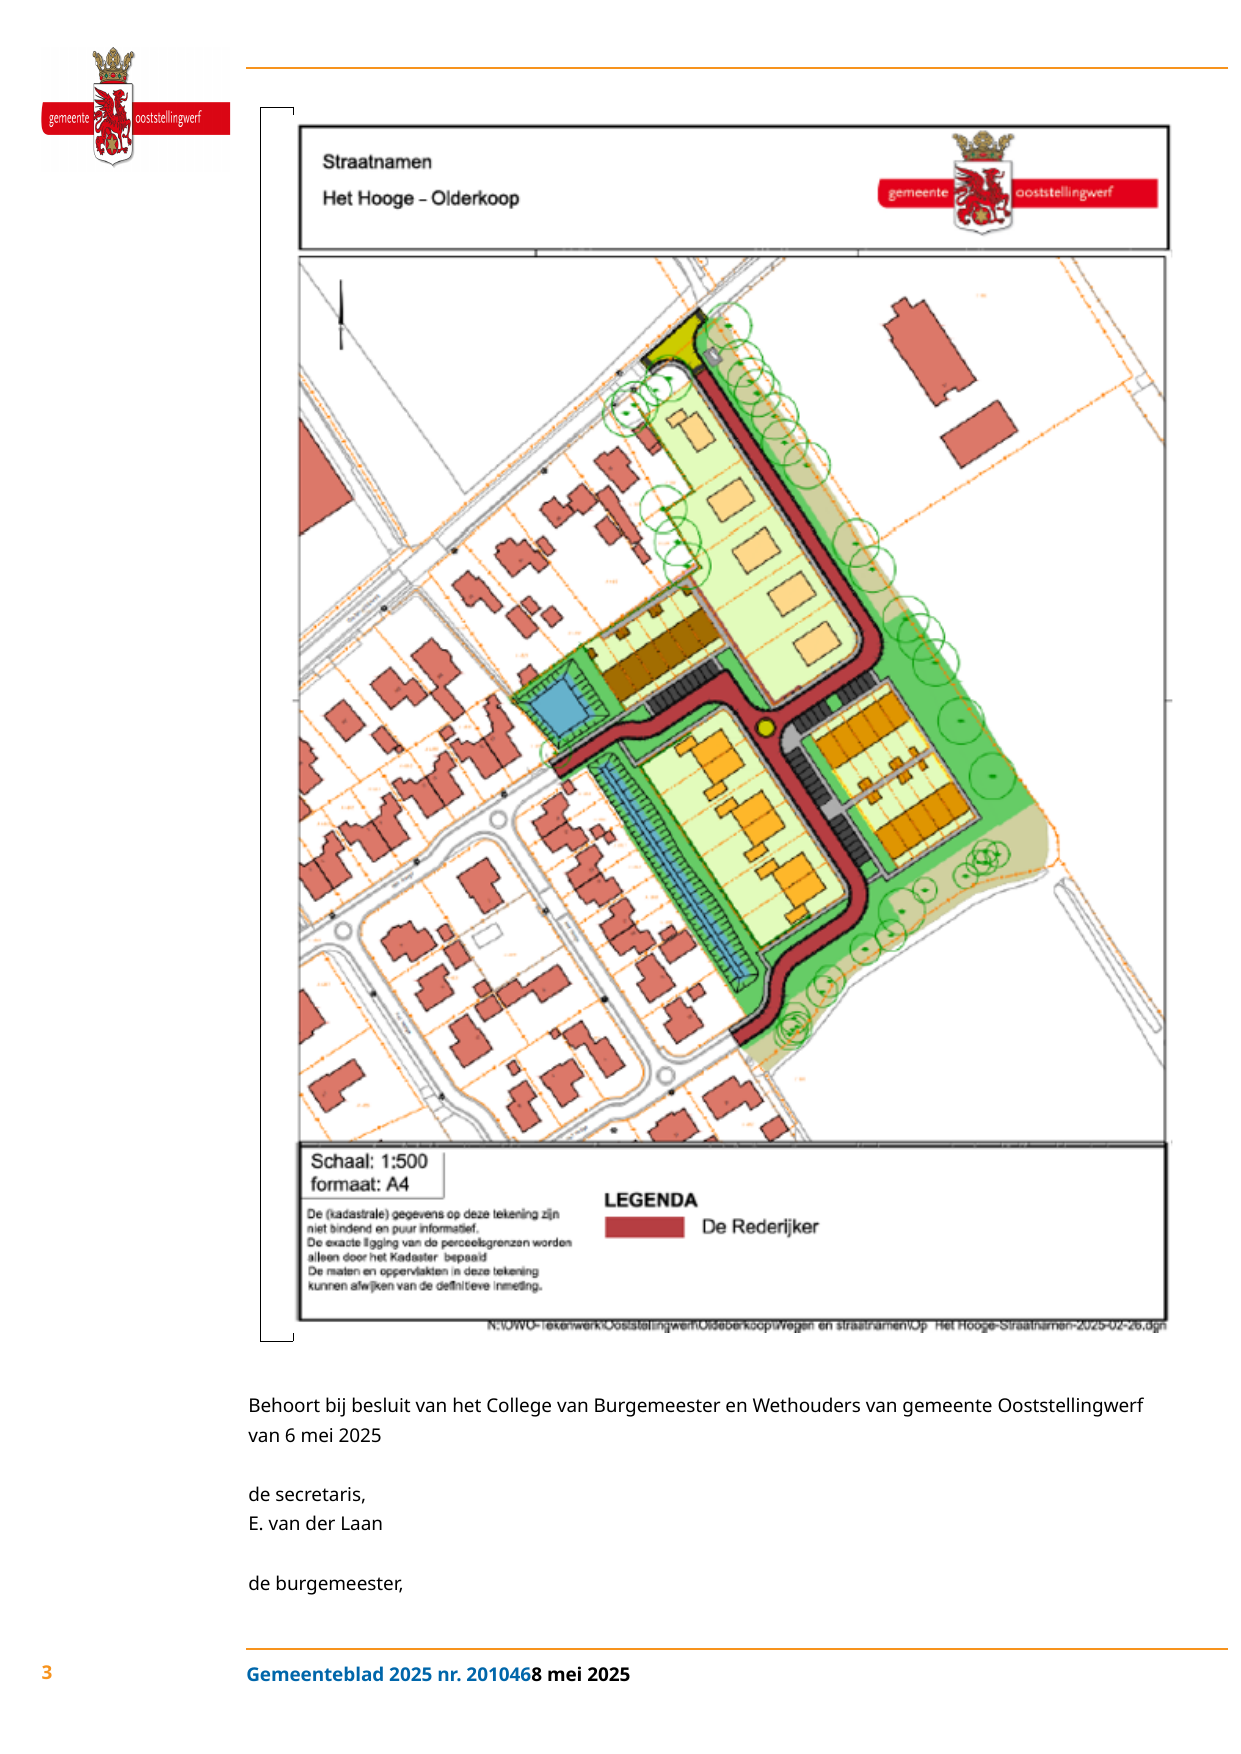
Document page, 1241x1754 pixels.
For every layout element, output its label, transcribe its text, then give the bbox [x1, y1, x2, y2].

text Behoort bij besluit van het College van Burgemeester en Wethouders van gemeente Ooststellingwerf van 6 mei 2025 [248, 1392, 1152, 1447]
picture [41, 47, 231, 172]
text de secretaris, [248, 1481, 1152, 1507]
text E. van der Laan [248, 1511, 1152, 1536]
picture [268, 115, 1173, 1333]
text de burgemeester, [248, 1570, 1152, 1595]
